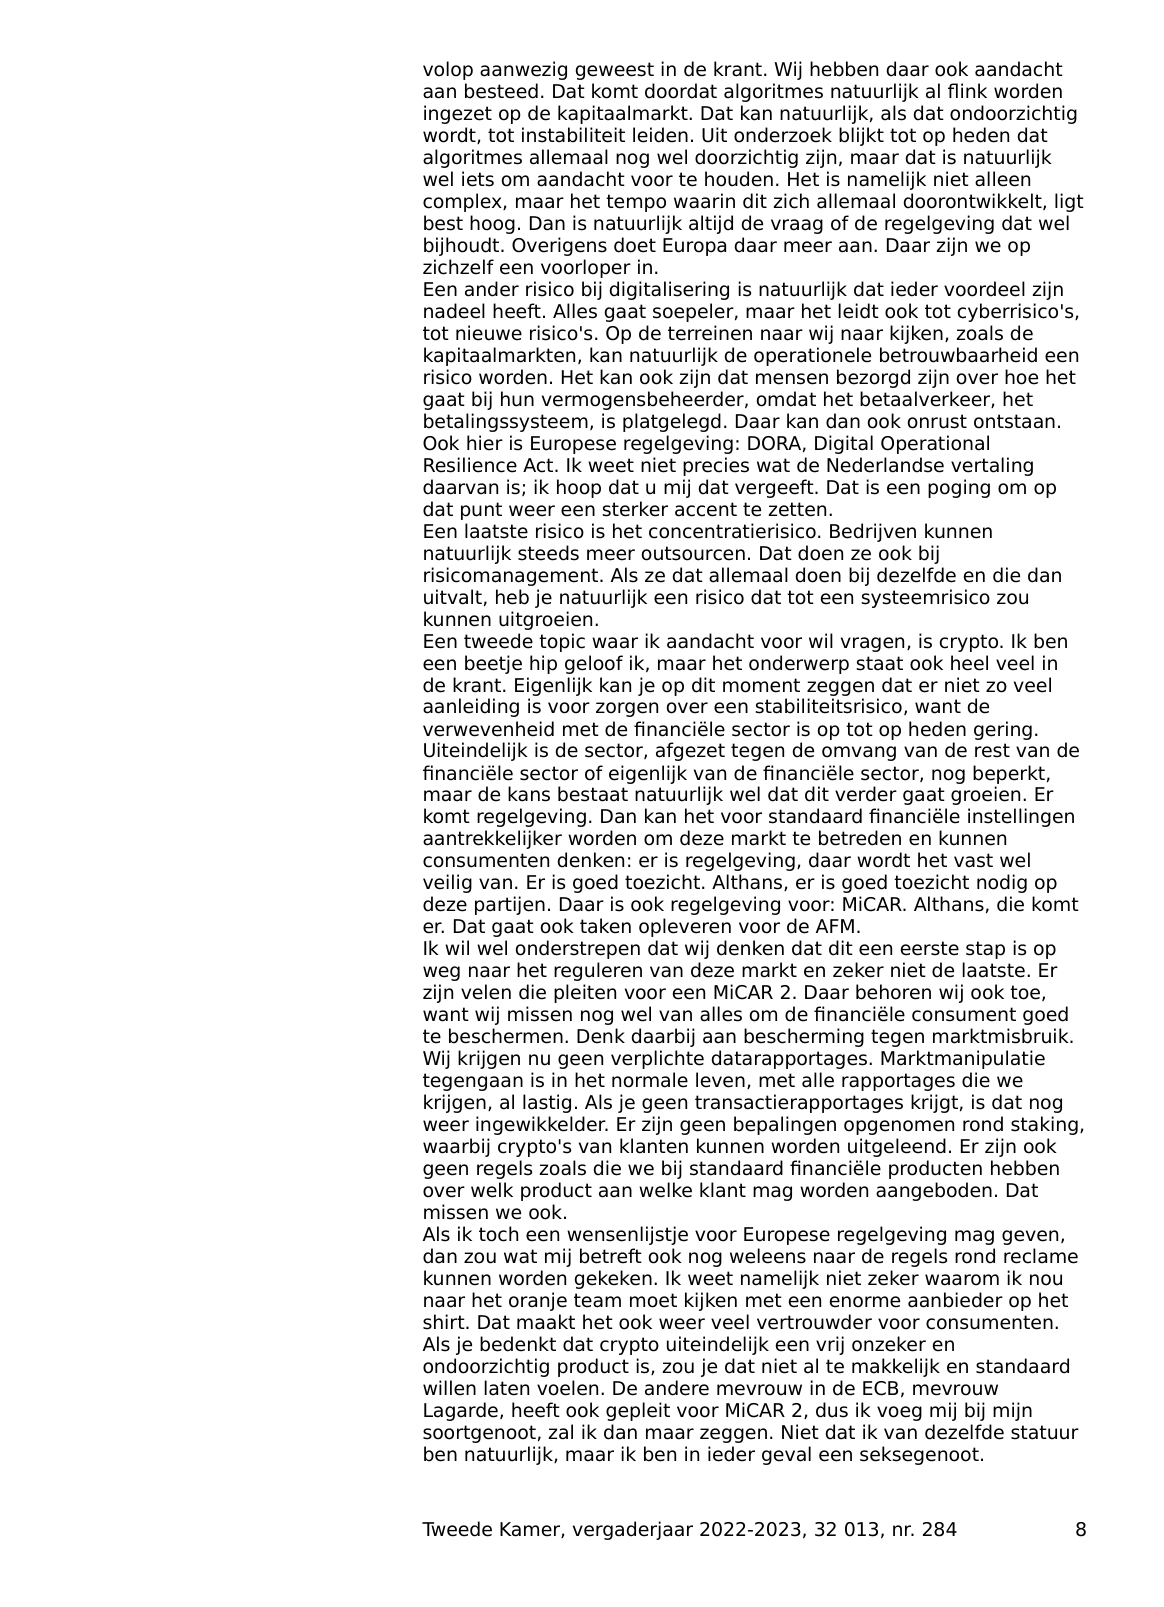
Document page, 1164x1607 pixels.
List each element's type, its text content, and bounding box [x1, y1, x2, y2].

text Een ander risico bij digitalisering is natuurlijk dat ieder voordeel zijn nadeel heeft. Alles gaat soepeler, maar het leidt ook tot cyberrisico's, tot nieuwe risico's. Op de terreinen naar wij naar kijken, zoals de kapitaalmarkten, kan natuurlijk de operationele betrouwbaarheid een risico worden. Het kan ook zijn dat mensen bezorgd zijn over hoe het gaat bij hun vermogensbeheerder, omdat het betaalverkeer, het betalingssysteem, is platgelegd. Daar kan dan ook onrust ontstaan. Ook hier is Europese regelgeving: DORA, Digital Operational Resilience Act. Ik weet niet precies wat de Nederlandse vertaling daarvan is; ik hoop dat u mij dat vergeeft. Dat is een poging om op dat punt weer een sterker accent te zetten. [422, 279, 1087, 521]
text Een laatste risico is het concentratierisico. Bedrijven kunnen natuurlijk steeds meer outsourcen. Dat doen ze ook bij risicomanagement. Als ze dat allemaal doen bij dezelfde en die dan uitvalt, heb je natuurlijk een risico dat tot een systeemrisico zou kunnen uitgroeien. [422, 521, 1087, 631]
text Ik wil wel onderstrepen dat wij denken dat dit een eerste stap is op weg naar het reguleren van deze markt en zeker niet de laatste. Er zijn velen die pleiten voor een MiCAR 2. Daar behoren wij ook toe, want wij missen nog wel van alles om de financiële consument goed te beschermen. Denk daarbij aan bescherming tegen marktmisbruik. Wij krijgen nu geen verplichte datarapportages. Marktmanipulatie tegengaan is in het normale leven, met alle rapportages die we krijgen, al lastig. Als je geen transactierapportages krijgt, is dat nog weer ingewikkelder. Er zijn geen bepalingen opgenomen rond staking, waarbij crypto's van klanten kunnen worden uitgeleend. Er zijn ook geen regels zoals die we bij standaard financiële producten hebben over welk product aan welke klant mag worden aangeboden. Dat missen we ook. [422, 938, 1087, 1224]
text volop aanwezig geweest in de krant. Wij hebben daar ook aandacht aan besteed. Dat komt doordat algoritmes natuurlijk al flink worden ingezet op de kapitaalmarkt. Dat kan natuurlijk, als dat ondoorzichtig wordt, tot instabiliteit leiden. Uit onderzoek blijkt tot op heden dat algoritmes allemaal nog wel doorzichtig zijn, maar dat is natuurlijk wel iets om aandacht voor te houden. Het is namelijk niet alleen complex, maar het tempo waarin dit zich allemaal doorontwikkelt, ligt best hoog. Dan is natuurlijk altijd de vraag of de regelgeving dat wel bijhoudt. Overigens doet Europa daar meer aan. Daar zijn we op zichzelf een voorloper in. [422, 59, 1087, 279]
text Een tweede topic waar ik aandacht voor wil vragen, is crypto. Ik ben een beetje hip geloof ik, maar het onderwerp staat ook heel veel in de krant. Eigenlijk kan je op dit moment zeggen dat er niet zo veel aanleiding is voor zorgen over een stabiliteitsrisico, want de verwevenheid met de financiële sector is op tot op heden gering. Uiteindelijk is de sector, afgezet tegen de omvang van de rest van de financiële sector of eigenlijk van de financiële sector, nog beperkt, maar de kans bestaat natuurlijk wel dat dit verder gaat groeien. Er komt regelgeving. Dan kan het voor standaard financiële instellingen aantrekkelijker worden om deze markt te betreden en kunnen consumenten denken: er is regelgeving, daar wordt het vast wel veilig van. Er is goed toezicht. Althans, er is goed toezicht nodig op deze partijen. Daar is ook regelgeving voor: MiCAR. Althans, die komt er. Dat gaat ook taken opleveren voor de AFM. [422, 631, 1087, 938]
text Als ik toch een wensenlijstje voor Europese regelgeving mag geven, dan zou wat mij betreft ook nog weleens naar de regels rond reclame kunnen worden gekeken. Ik weet namelijk niet zeker waarom ik nou naar het oranje team moet kijken met een enorme aanbieder op het shirt. Dat maakt het ook weer veel vertrouwder voor consumenten. Als je bedenkt dat crypto uiteindelijk een vrij onzeker en ondoorzichtig product is, zou je dat niet al te makkelijk en standaard willen laten voelen. De andere mevrouw in de ECB, mevrouw Lagarde, heeft ook gepleit voor MiCAR 2, dus ik voeg mij bij mijn soortgenoot, zal ik dan maar zeggen. Niet dat ik van dezelfde statuur ben natuurlijk, maar ik ben in ieder geval een seksegenoot. [422, 1224, 1087, 1466]
